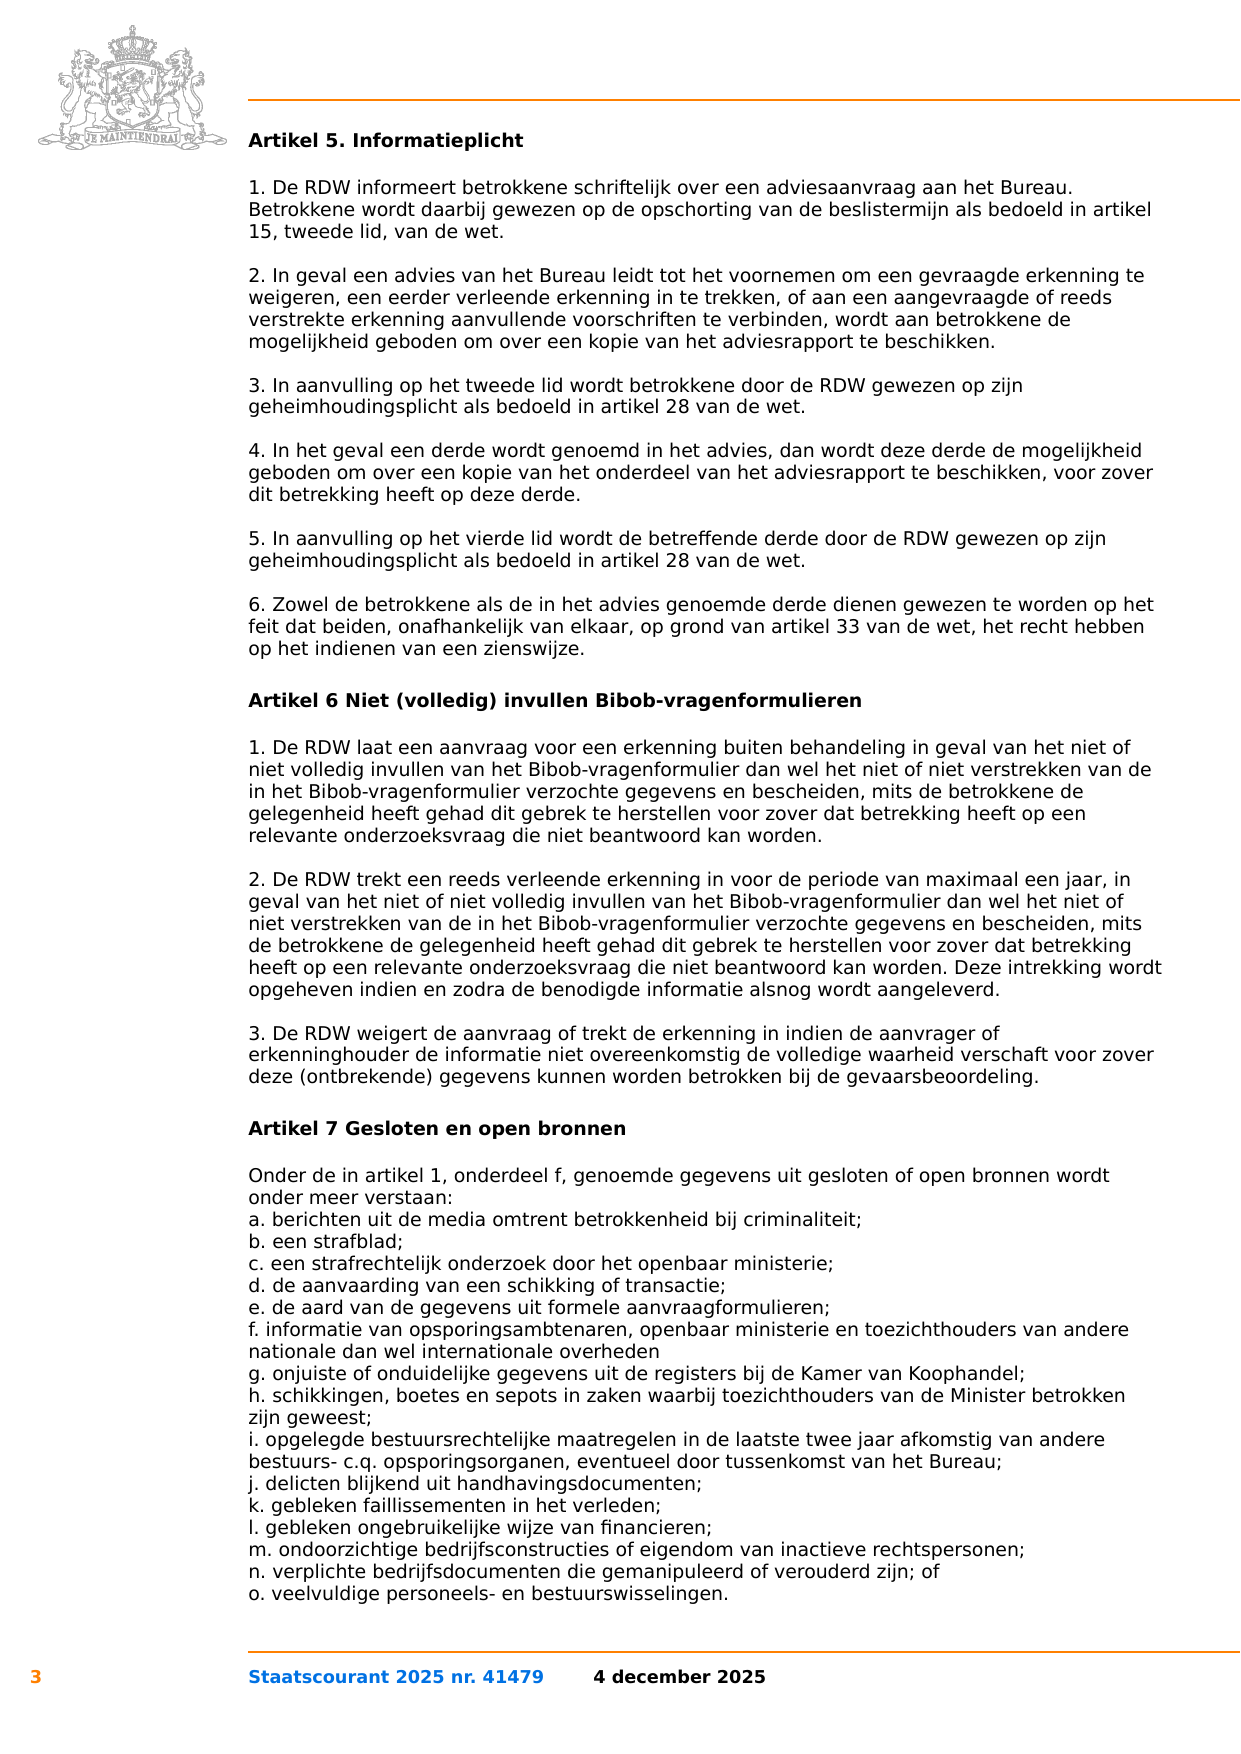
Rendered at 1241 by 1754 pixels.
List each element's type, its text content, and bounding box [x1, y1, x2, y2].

text n. verplichte bedrijfsdocumenten die gemanipuleerd of verouderd zijn; of [248, 1561, 1163, 1583]
text c. een strafrechtelijk onderzoek door het openbaar ministerie; [248, 1253, 1163, 1275]
text g. onjuiste of onduidelijke gegevens uit de registers bij de Kamer van Koophandel; [248, 1363, 1163, 1385]
text 1. De RDW laat een aanvraag voor een erkenning buiten behandeling in geval van het niet of niet volledig invullen van het Bibob-vragenformulier dan wel het niet of niet verstrekken van de in het Bibob-vragenformulier verzochte gegevens en bescheiden, mits de betrokkene de gelegenheid heeft gehad dit gebrek te herstellen voor zover dat betrekking heeft op een relevante onderzoeksvraag die niet beantwoord kan worden. [248, 737, 1163, 847]
text 2. In geval een advies van het Bureau leidt tot het voornemen om een gevraagde erkenning te weigeren, een eerder verleende erkenning in te trekken, of aan een aangevraagde of reeds verstrekte erkenning aanvullende voorschriften te verbinden, wordt aan betrokkene de mogelijkheid geboden om over een kopie van het adviesrapport te beschikken. [248, 265, 1163, 353]
text 1. De RDW informeert betrokkene schriftelijk over een adviesaanvraag aan het Bureau. [248, 177, 1163, 199]
subtitle Artikel 6 Niet (volledig) invullen Bibob-vragenformulieren [248, 690, 1163, 712]
text 4. In het geval een derde wordt genoemd in het advies, dan wordt deze derde de mogelijkheid geboden om over een kopie van het onderdeel van het adviesrapport te beschikken, voor zover dit betrekking heeft op deze derde. [248, 440, 1163, 506]
text 3. De RDW weigert de aanvraag of trekt de erkenning in indien de aanvrager of erkenninghouder de informatie niet overeenkomstig de volledige waarheid verschaft voor zover deze (ontbrekende) gegevens kunnen worden betrokken bij de gevaarsbeoordeling. [248, 1022, 1163, 1088]
text b. een strafblad; [248, 1231, 1163, 1253]
text d. de aanvaarding van een schikking of transactie; [248, 1275, 1163, 1297]
text a. berichten uit de media omtrent betrokkenheid bij criminaliteit; [248, 1209, 1163, 1231]
text 3. In aanvulling op het tweede lid wordt betrokkene door de RDW gewezen op zijn geheimhoudingsplicht als bedoeld in artikel 28 van de wet. [248, 374, 1163, 418]
text o. veelvuldige personeels- en bestuurswisselingen. [248, 1583, 1163, 1605]
text i. opgelegde bestuursrechtelijke maatregelen in de laatste twee jaar afkomstig van andere bestuurs- c.q. opsporingsorganen, eventueel door tussenkomst van het Bureau; [248, 1429, 1163, 1473]
text l. gebleken ongebruikelijke wijze van financieren; [248, 1517, 1163, 1539]
subtitle Artikel 7 Gesloten en open bronnen [248, 1118, 1163, 1140]
text 2. De RDW trekt een reeds verleende erkenning in voor de periode van maximaal een jaar, in geval van het niet of niet volledig invullen van het Bibob-vragenformulier dan wel het niet of niet verstrekken van de in het Bibob-vragenformulier verzochte gegevens en bescheiden, mits de betrokkene de gelegenheid heeft gehad dit gebrek te herstellen voor zover dat betrekking heeft op een relevante onderzoeksvraag die niet beantwoord kan worden. Deze intrekking wordt opgeheven indien en zodra de benodigde informatie alsnog wordt aangeleverd. [248, 869, 1163, 1001]
text 6. Zowel de betrokkene als de in het advies genoemde derde dienen gewezen te worden op het feit dat beiden, onafhankelijk van elkaar, op grond van artikel 33 van de wet, het recht hebben op het indienen van een zienswijze. [248, 594, 1163, 660]
text e. de aard van de gegevens uit formele aanvraagformulieren; [248, 1297, 1163, 1319]
picture [38, 25, 227, 150]
text Betrokkene wordt daarbij gewezen op de opschorting van de beslistermijn als bedoeld in artikel 15, tweede lid, van de wet. [248, 199, 1163, 243]
text k. gebleken faillissementen in het verleden; [248, 1495, 1163, 1517]
text 5. In aanvulling op het vierde lid wordt de betreffende derde door de RDW gewezen op zijn geheimhoudingsplicht als bedoeld in artikel 28 van de wet. [248, 528, 1163, 572]
text f. informatie van opsporingsambtenaren, openbaar ministerie en toezichthouders van andere nationale dan wel internationale overheden [248, 1319, 1163, 1363]
text h. schikkingen, boetes en sepots in zaken waarbij toezichthouders van de Minister betrokken zijn geweest; [248, 1385, 1163, 1429]
text Onder de in artikel 1, onderdeel f, genoemde gegevens uit gesloten of open bronnen wordt onder meer verstaan: [248, 1165, 1163, 1209]
text m. ondoorzichtige bedrijfsconstructies of eigendom van inactieve rechtspersonen; [248, 1539, 1163, 1561]
text j. delicten blijkend uit handhavingsdocumenten; [248, 1473, 1163, 1495]
subtitle Artikel 5. Informatieplicht [248, 130, 1163, 152]
